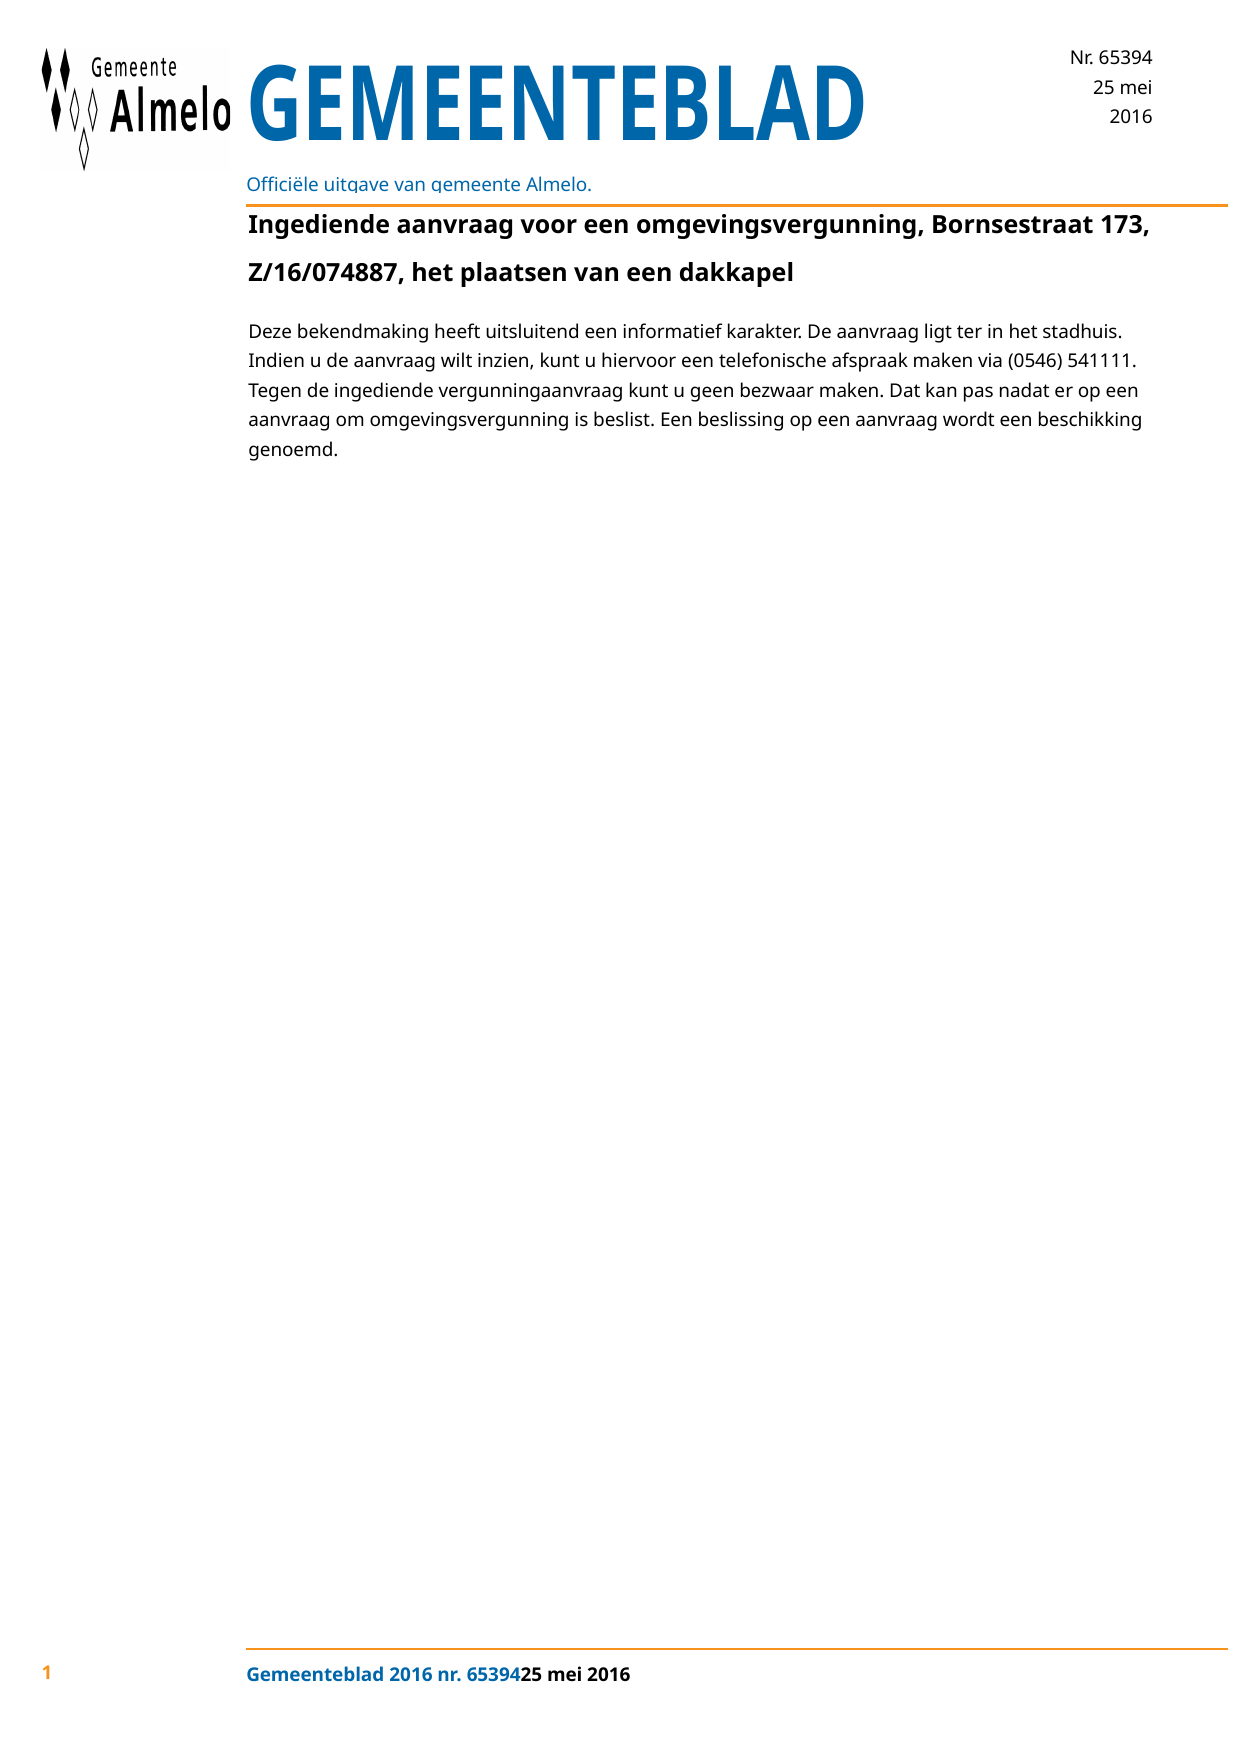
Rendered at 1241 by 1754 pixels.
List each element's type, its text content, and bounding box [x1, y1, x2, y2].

text Deze bekendmaking heeft uitsluitend een informatief karakter. De aanvraag ligt ter in het stadhuis. Indien u de aanvraag wilt inzien, kunt u hiervoor een telefonische afspraak maken via (0546) 541111. Tegen de ingediende vergunningaanvraag kunt u geen bezwaar maken. Dat kan pas nadat er op een aanvraag om omgevingsvergunning is beslist. Een beslissing op een aanvraag wordt een beschikking genoemd. [248, 318, 1152, 462]
picture [41, 47, 231, 172]
text Ingediende aanvraag voor een omgevingsvergunning, Bornsestraat 173, Z/16/074887, het plaatsen van een dakkapel [248, 207, 1152, 288]
